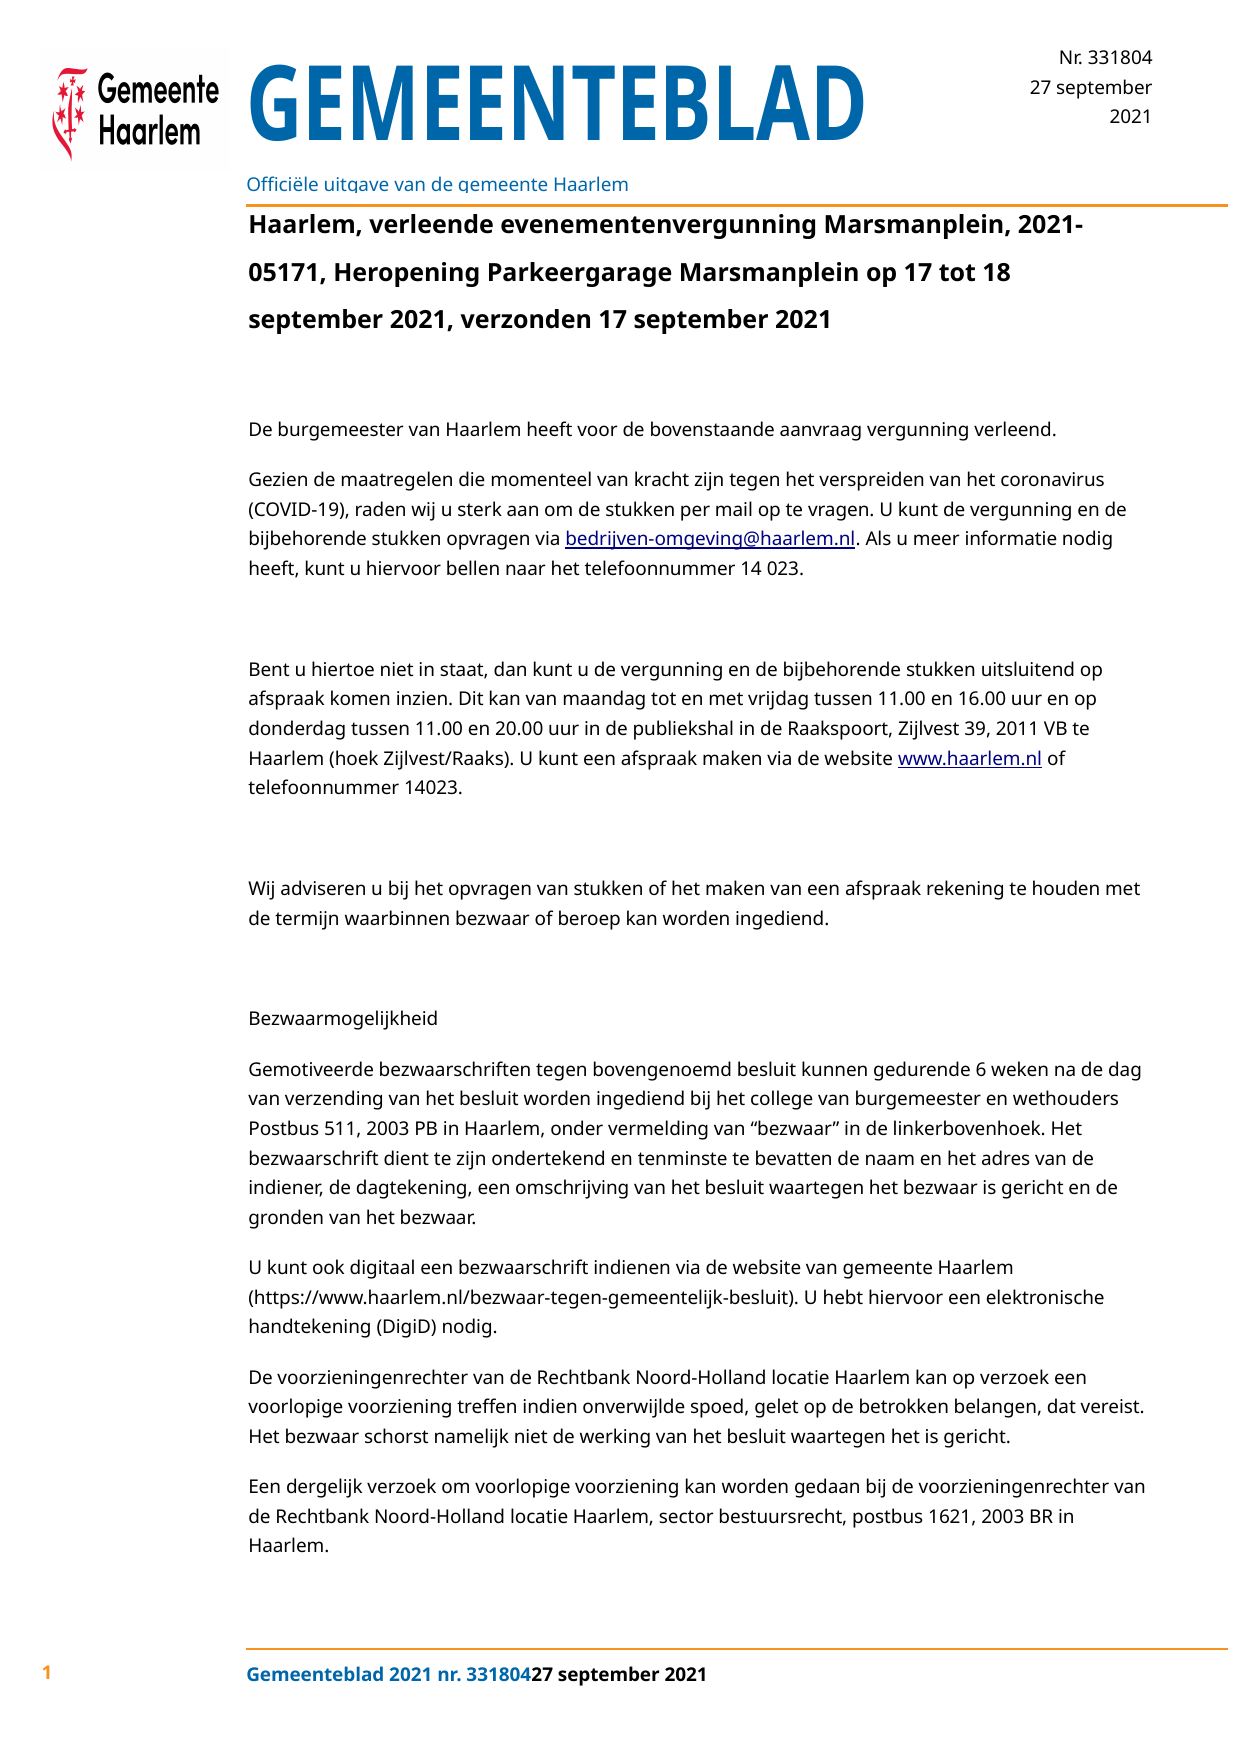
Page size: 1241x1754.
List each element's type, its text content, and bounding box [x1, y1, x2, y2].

text De voorzieningenrechter van de Rechtbank Noord-Holland locatie Haarlem kan op verzoek een voorlopige voorziening treffen indien onverwijlde spoed, gelet op de betrokken belangen, dat vereist. Het bezwaar schorst namelijk niet de werking van het besluit waartegen het is gericht. [248, 1364, 1152, 1449]
text Haarlem, verleende evenementenvergunning Marsmanplein, 2021-05171, Heropening Parkeergarage Marsmanplein op 17 tot 18 september 2021, verzonden 17 september 2021 [248, 207, 1152, 336]
text Bent u hiertoe niet in staat, dan kunt u de vergunning en de bijbehorende stukken uitsluitend op afspraak komen inzien. Dit kan van maandag tot en met vrijdag tussen 11.00 en 16.00 uur en op donderdag tussen 11.00 en 20.00 uur in de publiekshal in de Raakspoort, Zijlvest 39, 2011 VB te Haarlem (hoek Zijlvest/Raaks). U kunt een afspraak maken via de website www.haarlem.nl of telefoonnummer 14023. [248, 656, 1152, 800]
text De burgemeester van Haarlem heeft voor de bovenstaande aanvraag vergunning verleend. [248, 416, 1152, 442]
text U kunt ook digitaal een bezwaarschrift indienen via de website van gemeente Haarlem (https://www.haarlem.nl/bezwaar-tegen-gemeentelijk-besluit). U hebt hiervoor een elektronische handtekening (DigiD) nodig. [248, 1254, 1152, 1339]
text Wij adviseren u bij het opvragen van stukken of het maken van een afspraak rekening te houden met de termijn waarbinnen bezwaar of beroep kan worden ingediend. [248, 875, 1152, 930]
text Gemotiveerde bezwaarschriften tegen bovengenoemd besluit kunnen gedurende 6 weken na de dag van verzending van het besluit worden ingediend bij het college van burgemeester en wethouders Postbus 511, 2003 PB in Haarlem, onder vermelding van “bezwaar” in de linkerbovenhoek. Het bezwaarschrift dient te zijn ondertekend en tenminste te bevatten de naam en het adres van de indiener, de dagtekening, een omschrijving van het besluit waartegen het bezwaar is gericht en de gronden van het bezwaar. [248, 1056, 1152, 1229]
text Bezwaarmogelijkheid [248, 1006, 1152, 1031]
picture [41, 47, 231, 172]
text Een dergelijk verzoek om voorlopige voorziening kan worden gedaan bij de voorzieningenrechter van de Rechtbank Noord-Holland locatie Haarlem, sector bestuursrecht, postbus 1621, 2003 BR in Haarlem. [248, 1473, 1152, 1558]
text Gezien de maatregelen die momenteel van kracht zijn tegen het verspreiden van het coronavirus (COVID-19), raden wij u sterk aan om de stukken per mail op te vragen. U kunt de vergunning en de bijbehorende stukken opvragen via bedrijven-omgeving@haarlem.nl. Als u meer informatie nodig heeft, kunt u hiervoor bellen naar het telefoonnummer 14 023. [248, 466, 1152, 581]
